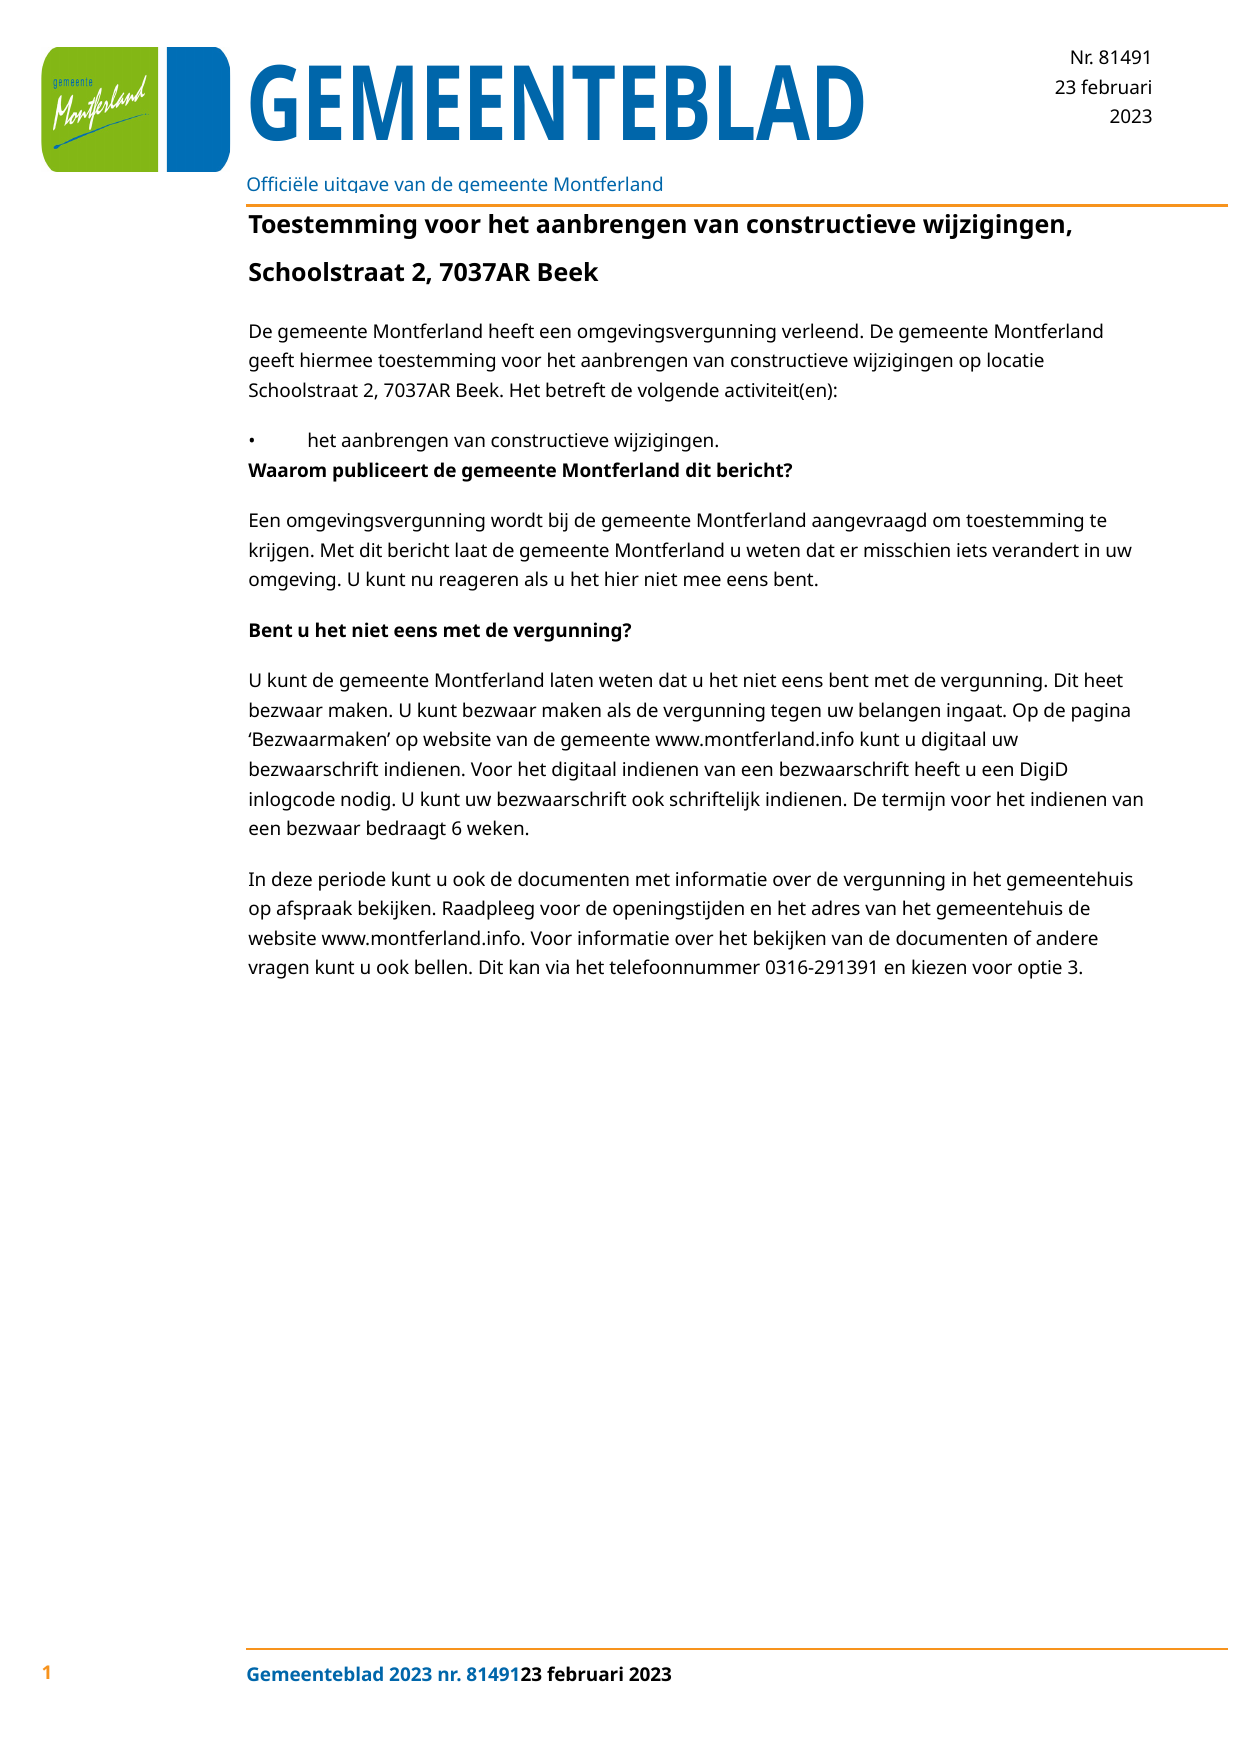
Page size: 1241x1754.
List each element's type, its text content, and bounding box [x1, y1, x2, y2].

text Toestemming voor het aanbrengen van constructieve wijzigingen, Schoolstraat 2, 7037AR Beek [248, 207, 1152, 288]
text U kunt de gemeente Montferland laten weten dat u het niet eens bent met de vergunning. Dit heet bezwaar maken. U kunt bezwaar maken als de vergunning tegen uw belangen ingaat. Op de pagina ‘Bezwaarmaken’ op website van de gemeente www.montferland.info kunt u digitaal uw bezwaarschrift indienen. Voor het digitaal indienen van een bezwaarschrift heeft u een DigiD inlogcode nodig. U kunt uw bezwaarschrift ook schriftelijk indienen. De termijn voor het indienen van een bezwaar bedraagt 6 weken. [248, 667, 1152, 841]
list het aanbrengen van constructieve wijzigingen. [248, 427, 1152, 453]
text Waarom publiceert de gemeente Montferland dit bericht? [248, 457, 1152, 483]
text In deze periode kunt u ook de documenten met informatie over de vergunning in het gemeentehuis op afspraak bekijken. Raadpleeg voor de openingstijden en het adres van het gemeentehuis de website www.montferland.info. Voor informatie over het bekijken van de documenten of andere vragen kunt u ook bellen. Dit kan via het telefoonnummer 0316-291391 en kiezen voor optie 3. [248, 866, 1152, 980]
text Een omgevingsvergunning wordt bij de gemeente Montferland aangevraagd om toestemming te krijgen. Met dit bericht laat de gemeente Montferland u weten dat er misschien iets verandert in uw omgeving. U kunt nu reageren als u het hier niet mee eens bent. [248, 507, 1152, 592]
text Bent u het niet eens met de vergunning? [248, 617, 1152, 643]
picture [41, 47, 231, 172]
text De gemeente Montferland heeft een omgevingsvergunning verleend. De gemeente Montferland geeft hiermee toestemming voor het aanbrengen van constructieve wijzigingen op locatie Schoolstraat 2, 7037AR Beek. Het betreft de volgende activiteit(en): [248, 318, 1152, 403]
